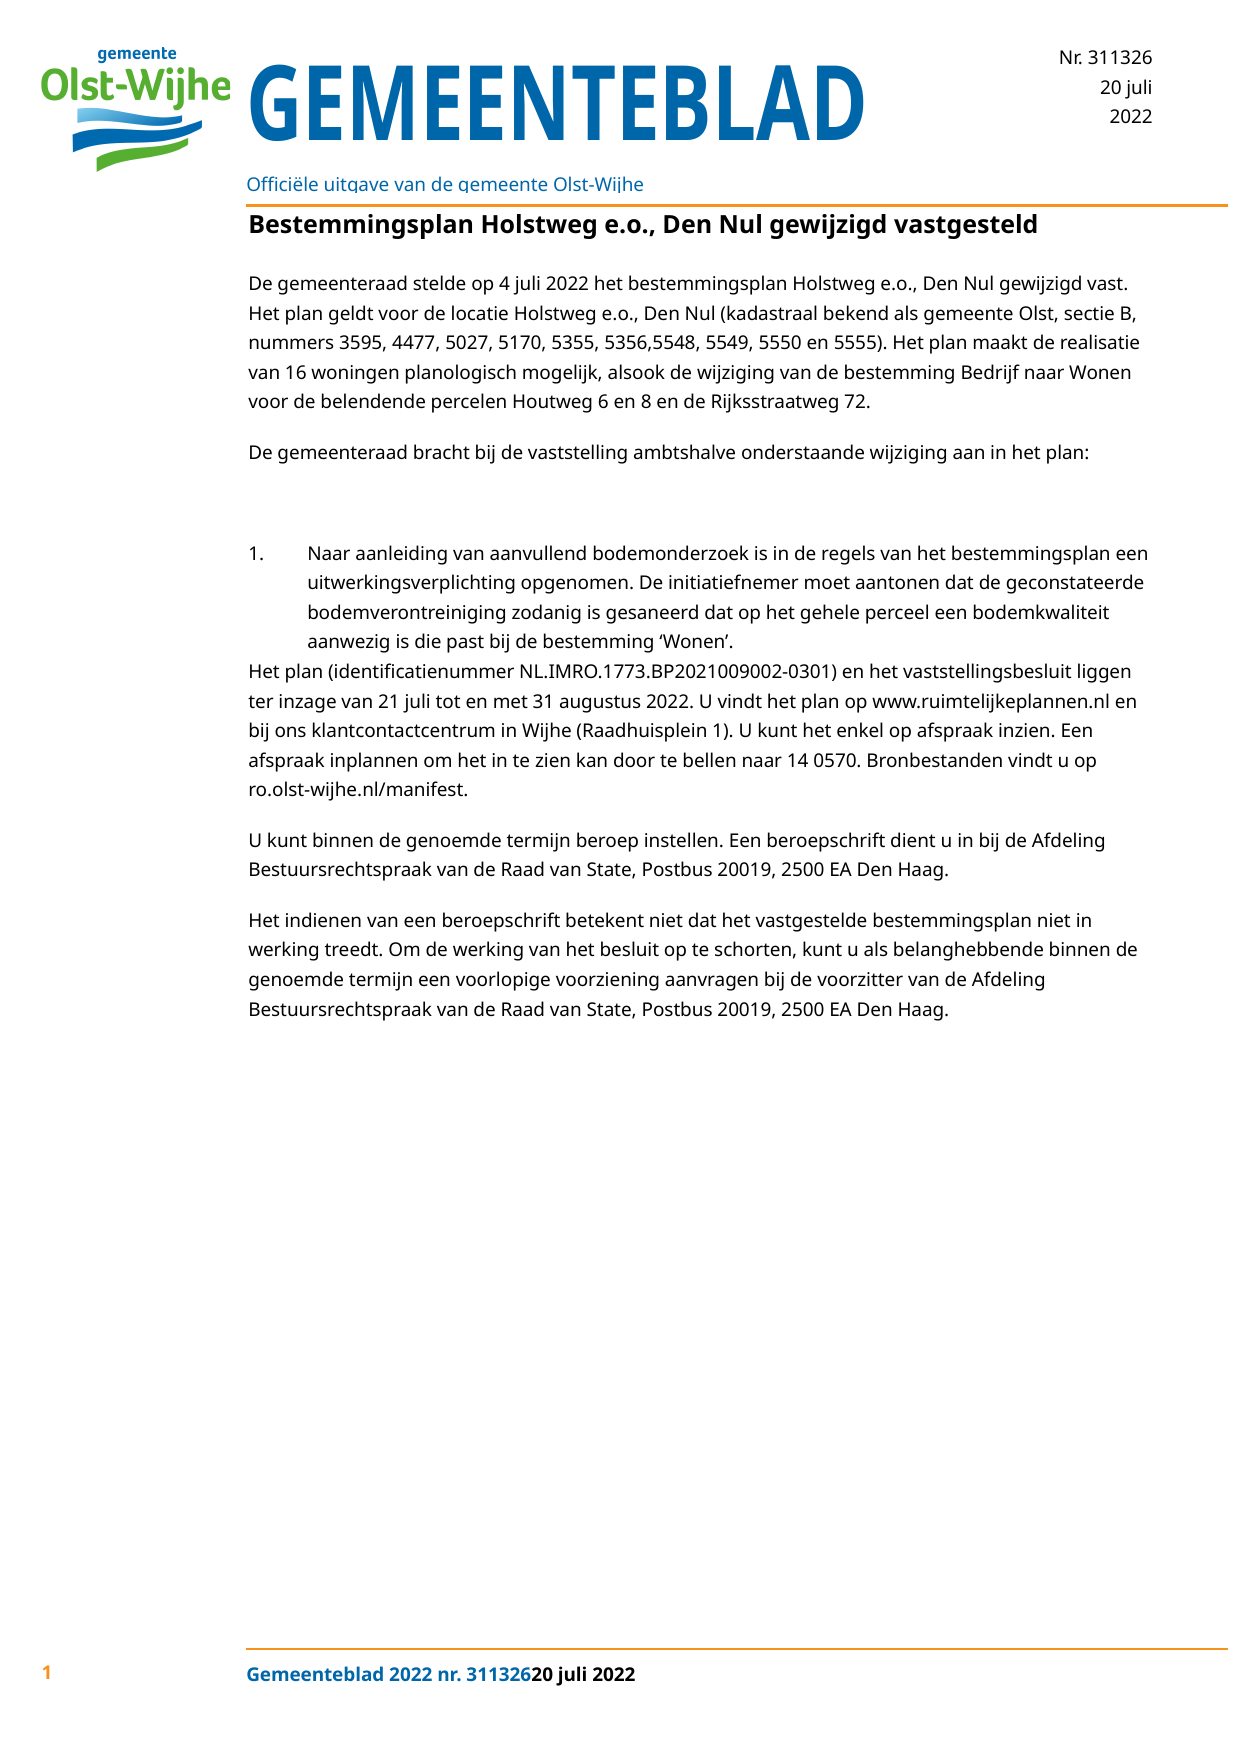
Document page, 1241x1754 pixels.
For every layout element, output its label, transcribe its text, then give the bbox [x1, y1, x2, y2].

text Het plan (identificatienummer NL.IMRO.1773.BP2021009002-0301) en het vaststellingsbesluit liggen ter inzage van 21 juli tot en met 31 augustus 2022. U vindt het plan op www.ruimtelijkeplannen.nl en bij ons klantcontactcentrum in Wijhe (Raadhuisplein 1). U kunt het enkel op afspraak inzien. Een afspraak inplannen om het in te zien kan door te bellen naar 14 0570. Bronbestanden vindt u op ro.olst-wijhe.nl/manifest. [248, 658, 1152, 802]
list Naar aanleiding van aanvullend bodemonderzoek is in de regels van het bestemmingsplan een uitwerkingsverplichting opgenomen. De initiatiefnemer moet aantonen dat de geconstateerde bodemverontreiniging zodanig is gesaneerd dat op het gehele perceel een bodemkwaliteit aanwezig is die past bij de bestemming ‘Wonen’. [248, 540, 1152, 654]
text Bestemmingsplan Holstweg e.o., Den Nul gewijzigd vastgesteld [248, 207, 1152, 241]
text U kunt binnen de genoemde termijn beroep instellen. Een beroepschrift dient u in bij de Afdeling Bestuursrechtspraak van de Raad van State, Postbus 20019, 2500 EA Den Haag. [248, 827, 1152, 882]
picture [41, 47, 231, 172]
text Het indienen van een beroepschrift betekent niet dat het vastgestelde bestemmingsplan niet in werking treedt. Om de werking van het besluit op te schorten, kunt u als belanghebbende binnen de genoemde termijn een voorlopige voorziening aanvragen bij de voorzitter van de Afdeling Bestuursrechtspraak van de Raad van State, Postbus 20019, 2500 EA Den Haag. [248, 907, 1152, 1021]
text De gemeenteraad bracht bij de vaststelling ambtshalve onderstaande wijziging aan in het plan: [248, 439, 1152, 465]
text De gemeenteraad stelde op 4 juli 2022 het bestemmingsplan Holstweg e.o., Den Nul gewijzigd vast. Het plan geldt voor de locatie Holstweg e.o., Den Nul (kadastraal bekend als gemeente Olst, sectie B, nummers 3595, 4477, 5027, 5170, 5355, 5356,5548, 5549, 5550 en 5555). Het plan maakt de realisatie van 16 woningen planologisch mogelijk, alsook de wijziging van de bestemming Bedrijf naar Wonen voor de belendende percelen Houtweg 6 en 8 en de Rijksstraatweg 72. [248, 270, 1152, 414]
